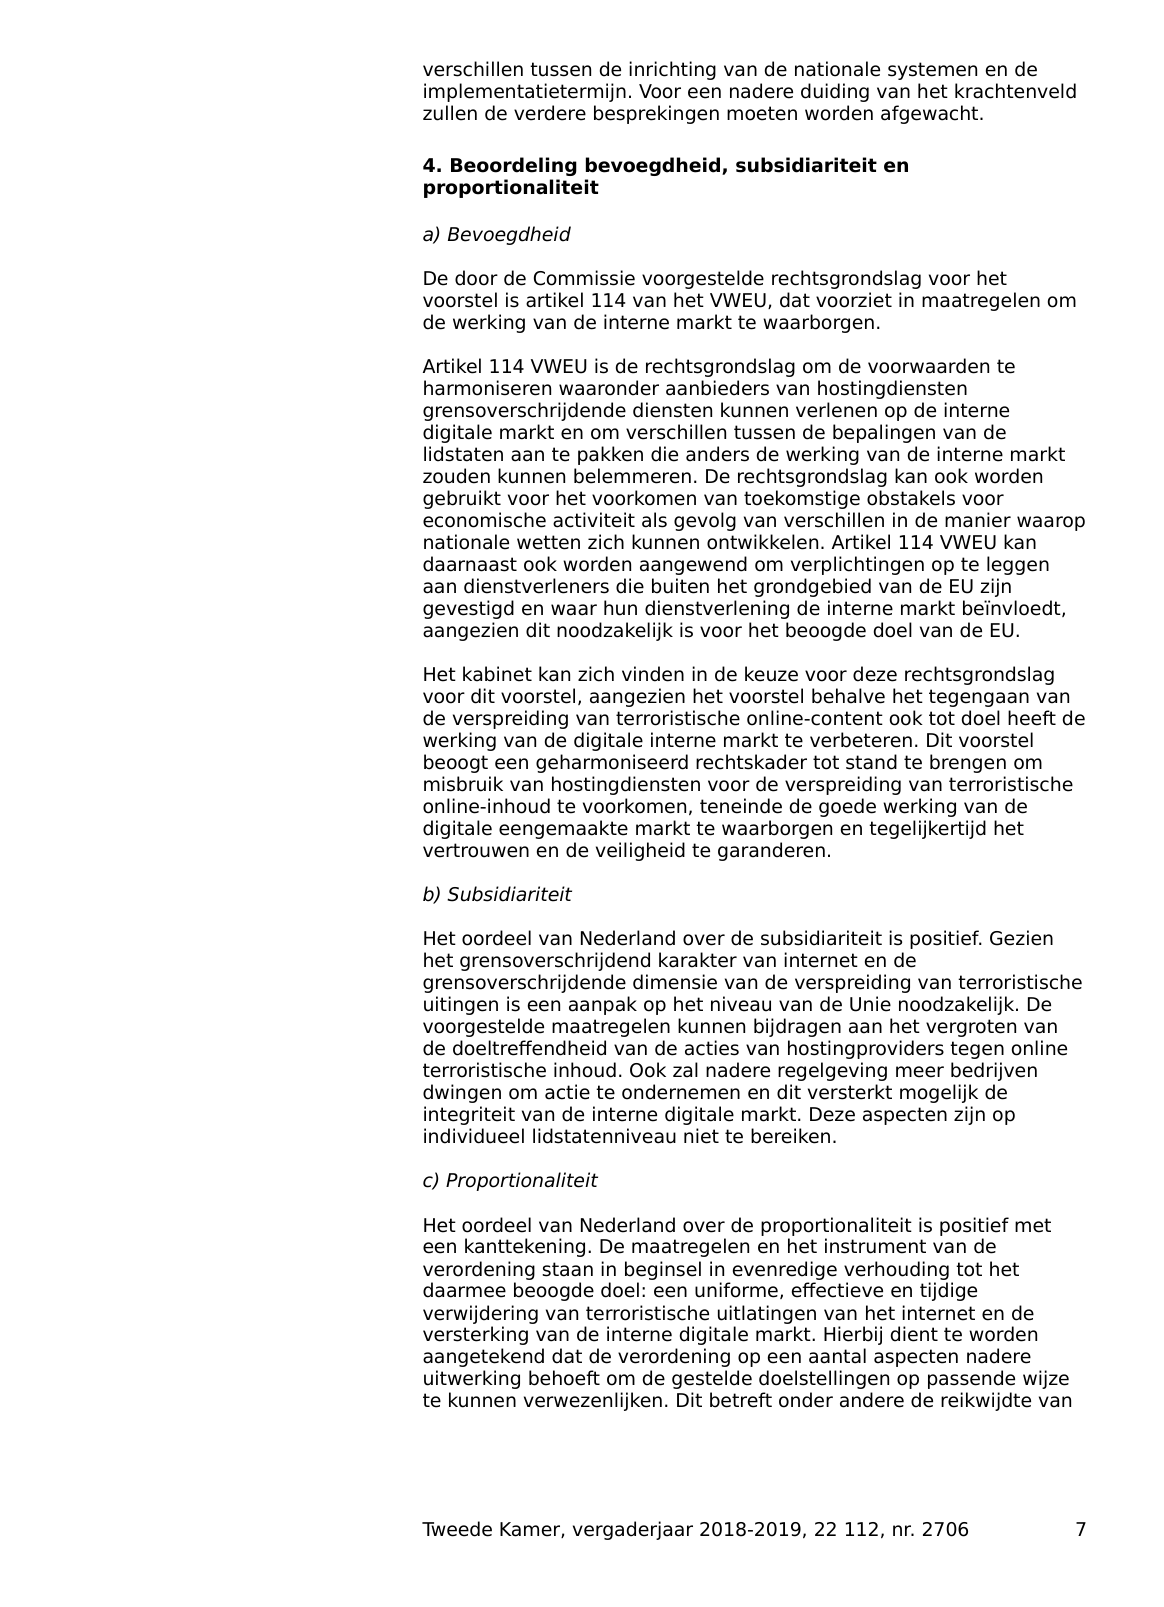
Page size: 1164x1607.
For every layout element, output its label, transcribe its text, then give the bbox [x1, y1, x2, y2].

subtitle a) Bevoegdheid [422, 224, 1087, 246]
text De door de Commissie voorgestelde rechtsgrondslag voor het voorstel is artikel 114 van het VWEU, dat voorziet in maatregelen om de werking van de interne markt te waarborgen. [422, 268, 1087, 334]
text verschillen tussen de inrichting van de nationale systemen en de implementatietermijn. Voor een nadere duiding van het krachtenveld zullen de verdere besprekingen moeten worden afgewacht. [422, 59, 1087, 125]
subtitle c) Proportionaliteit [422, 1170, 1087, 1192]
text Het oordeel van Nederland over de subsidiariteit is positief. Gezien het grensoverschrijdend karakter van internet en de grensoverschrijdende dimensie van de verspreiding van terroristische uitingen is een aanpak op het niveau van de Unie noodzakelijk. De voorgestelde maatregelen kunnen bijdragen aan het vergroten van de doeltreffendheid van de acties van hostingproviders tegen online terroristische inhoud. Ook zal nadere regelgeving meer bedrijven dwingen om actie te ondernemen en dit versterkt mogelijk de integriteit van de interne digitale markt. Deze aspecten zijn op individueel lidstatenniveau niet te bereiken. [422, 928, 1087, 1148]
text Het kabinet kan zich vinden in de keuze voor deze rechtsgrondslag voor dit voorstel, aangezien het voorstel behalve het tegengaan van de verspreiding van terroristische online-content ook tot doel heeft de werking van de digitale interne markt te verbeteren. Dit voorstel beoogt een geharmoniseerd rechtskader tot stand te brengen om misbruik van hostingdiensten voor de verspreiding van terroristische online-inhoud te voorkomen, teneinde de goede werking van de digitale eengemaakte markt te waarborgen en tegelijkertijd het vertrouwen en de veiligheid te garanderen. [422, 664, 1087, 862]
text Het oordeel van Nederland over de proportionaliteit is positief met een kanttekening. De maatregelen en het instrument van de verordening staan in beginsel in evenredige verhouding tot het daarmee beoogde doel: een uniforme, effectieve en tijdige verwijdering van terroristische uitlatingen van het internet en de versterking van de interne digitale markt. Hierbij dient te worden aangetekend dat de verordening op een aantal aspecten nadere uitwerking behoeft om de gestelde doelstellingen op passende wijze te kunnen verwezenlijken. Dit betreft onder andere de reikwijdte van [422, 1214, 1087, 1412]
subtitle b) Subsidiariteit [422, 884, 1087, 906]
text Artikel 114 VWEU is de rechtsgrondslag om de voorwaarden te harmoniseren waaronder aanbieders van hostingdiensten grensoverschrijdende diensten kunnen verlenen op de interne digitale markt en om verschillen tussen de bepalingen van de lidstaten aan te pakken die anders de werking van de interne markt zouden kunnen belemmeren. De rechtsgrondslag kan ook worden gebruikt voor het voorkomen van toekomstige obstakels voor economische activiteit als gevolg van verschillen in de manier waarop nationale wetten zich kunnen ontwikkelen. Artikel 114 VWEU kan daarnaast ook worden aangewend om verplichtingen op te leggen aan dienstverleners die buiten het grondgebied van de EU zijn gevestigd en waar hun dienstverlening de interne markt beïnvloedt, aangezien dit noodzakelijk is voor het beoogde doel van de EU. [422, 356, 1087, 642]
subtitle 4. Beoordeling bevoegdheid, subsidiariteit en proportionaliteit [422, 155, 1087, 199]
